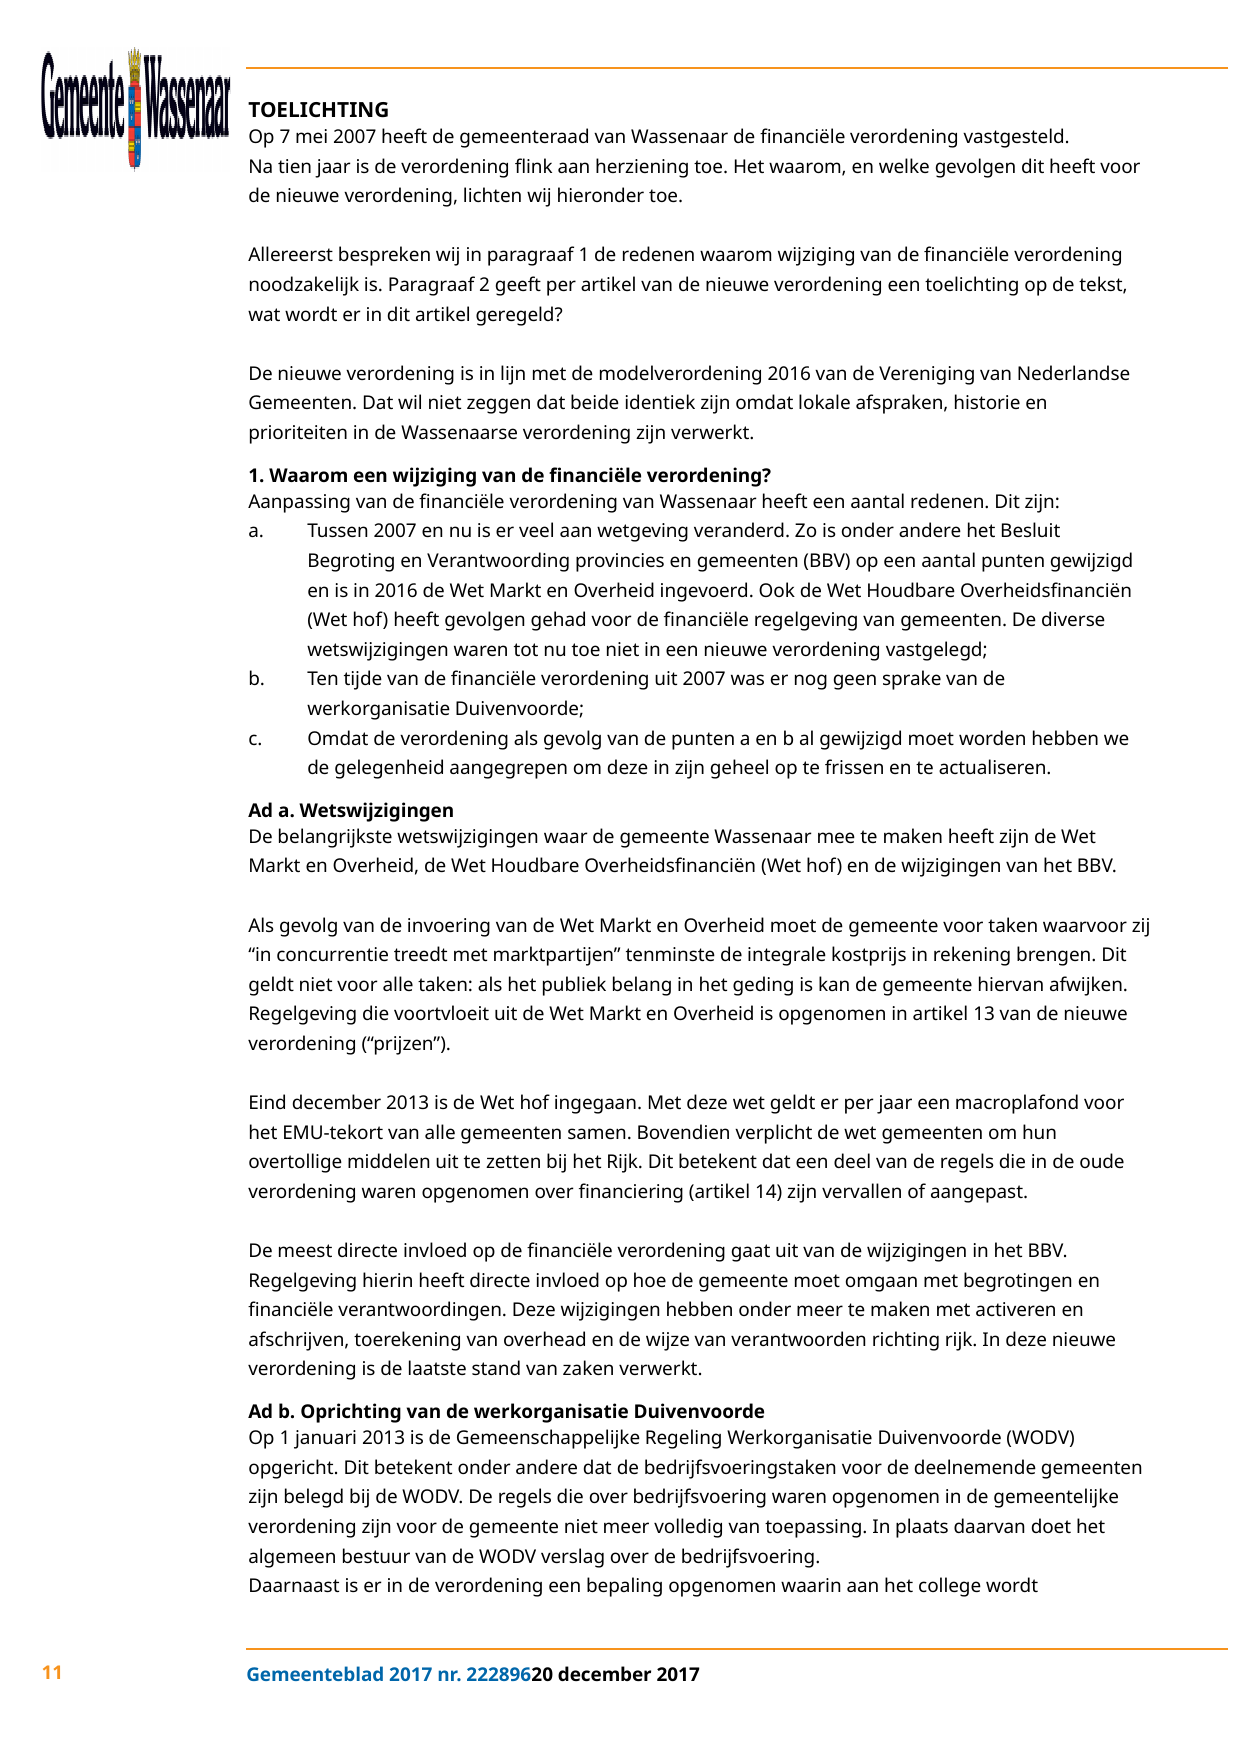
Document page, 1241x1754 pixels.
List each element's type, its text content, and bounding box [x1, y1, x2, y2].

text 1. Waarom een wijziging van de financiële verordening? [248, 462, 1152, 488]
text Eind december 2013 is de Wet hof ingegaan. Met deze wet geldt er per jaar een macroplafond voor het EMU-tekort van alle gemeenten samen. Bovendien verplicht de wet gemeenten om hun overtollige middelen uit te zetten bij het Rijk. Dit betekent dat een deel van de regels die in de oude verordening waren opgenomen over financiering (artikel 14) zijn vervallen of aangepast. [248, 1089, 1152, 1204]
text De belangrijkste wetswijzigingen waar de gemeente Wassenaar mee te maken heeft zijn de Wet Markt en Overheid, de Wet Houdbare Overheidsfinanciën (Wet hof) en de wijzigingen van het BBV. [248, 823, 1152, 878]
text Allereerst bespreken wij in paragraaf 1 de redenen waarom wijziging van de financiële verordening noodzakelijk is. Paragraaf 2 geeft per artikel van de nieuwe verordening een toelichting op de tekst, wat wordt er in dit artikel geregeld? [248, 242, 1152, 327]
text De nieuwe verordening is in lijn met de modelverordening 2016 van de Vereniging van Nederlandse Gemeenten. Dat wil niet zeggen dat beide identiek zijn omdat lokale afspraken, historie en prioriteiten in de Wassenaarse verordening zijn verwerkt. [248, 360, 1152, 445]
list Omdat de verordening als gevolg van de punten a en b al gewijzigd moet worden hebben we de gelegenheid aangegrepen om deze in zijn geheel op te frissen en te actualiseren. [248, 725, 1152, 780]
text Op 7 mei 2007 heeft de gemeenteraad van Wassenaar de financiële verordening vastgesteld. [248, 123, 1152, 149]
text Daarnaast is er in de verordening een bepaling opgenomen waarin aan het college wordt [248, 1572, 1152, 1598]
list Ten tijde van de financiële verordening uit 2007 was er nog geen sprake van de werkorganisatie Duivenvoorde; [248, 666, 1152, 721]
text TOELICHTING [248, 95, 1152, 123]
text De meest directe invloed op de financiële verordening gaat uit van de wijzigingen in het BBV. Regelgeving hierin heeft directe invloed op hoe de gemeente moet omgaan met begrotingen en financiële verantwoordingen. Deze wijzigingen hebben onder meer te maken met activeren en afschrijven, toerekening van overhead en de wijze van verantwoorden richting rijk. In deze nieuwe verordening is de laatste stand van zaken verwerkt. [248, 1237, 1152, 1381]
list Tussen 2007 en nu is er veel aan wetgeving veranderd. Zo is onder andere het Besluit Begroting en Verantwoording provincies en gemeenten (BBV) op een aantal punten gewijzigd en is in 2016 de Wet Markt en Overheid ingevoerd. Ook de Wet Houdbare Overheidsfinanciën (Wet hof) heeft gevolgen gehad voor de financiële regelgeving van gemeenten. De diverse wetswijzigingen waren tot nu toe niet in een nieuwe verordening vastgelegd; [248, 518, 1152, 662]
text Ad a. Wetswijzigingen [248, 797, 1152, 823]
text Als gevolg van de invoering van de Wet Markt en Overheid moet de gemeente voor taken waarvoor zij “in concurrentie treedt met marktpartijen” tenminste de integrale kostprijs in rekening brengen. Dit geldt niet voor alle taken: als het publiek belang in het geding is kan de gemeente hiervan afwijken. Regelgeving die voortvloeit uit de Wet Markt en Overheid is opgenomen in artikel 13 van de nieuwe verordening (“prijzen”). [248, 912, 1152, 1056]
text Aanpassing van de financiële verordening van Wassenaar heeft een aantal redenen. Dit zijn: [248, 488, 1152, 514]
text Ad b. Oprichting van de werkorganisatie Duivenvoorde [248, 1399, 1152, 1424]
picture [41, 47, 231, 172]
text Op 1 januari 2013 is de Gemeenschappelijke Regeling Werkorganisatie Duivenvoorde (WODV) opgericht. Dit betekent onder andere dat de bedrijfsvoeringstaken voor de deelnemende gemeenten zijn belegd bij de WODV. De regels die over bedrijfsvoering waren opgenomen in de gemeentelijke verordening zijn voor de gemeente niet meer volledig van toepassing. In plaats daarvan doet het algemeen bestuur van de WODV verslag over de bedrijfsvoering. [248, 1424, 1152, 1568]
text Na tien jaar is de verordening flink aan herziening toe. Het waarom, en welke gevolgen dit heeft voor de nieuwe verordening, lichten wij hieronder toe. [248, 153, 1152, 208]
